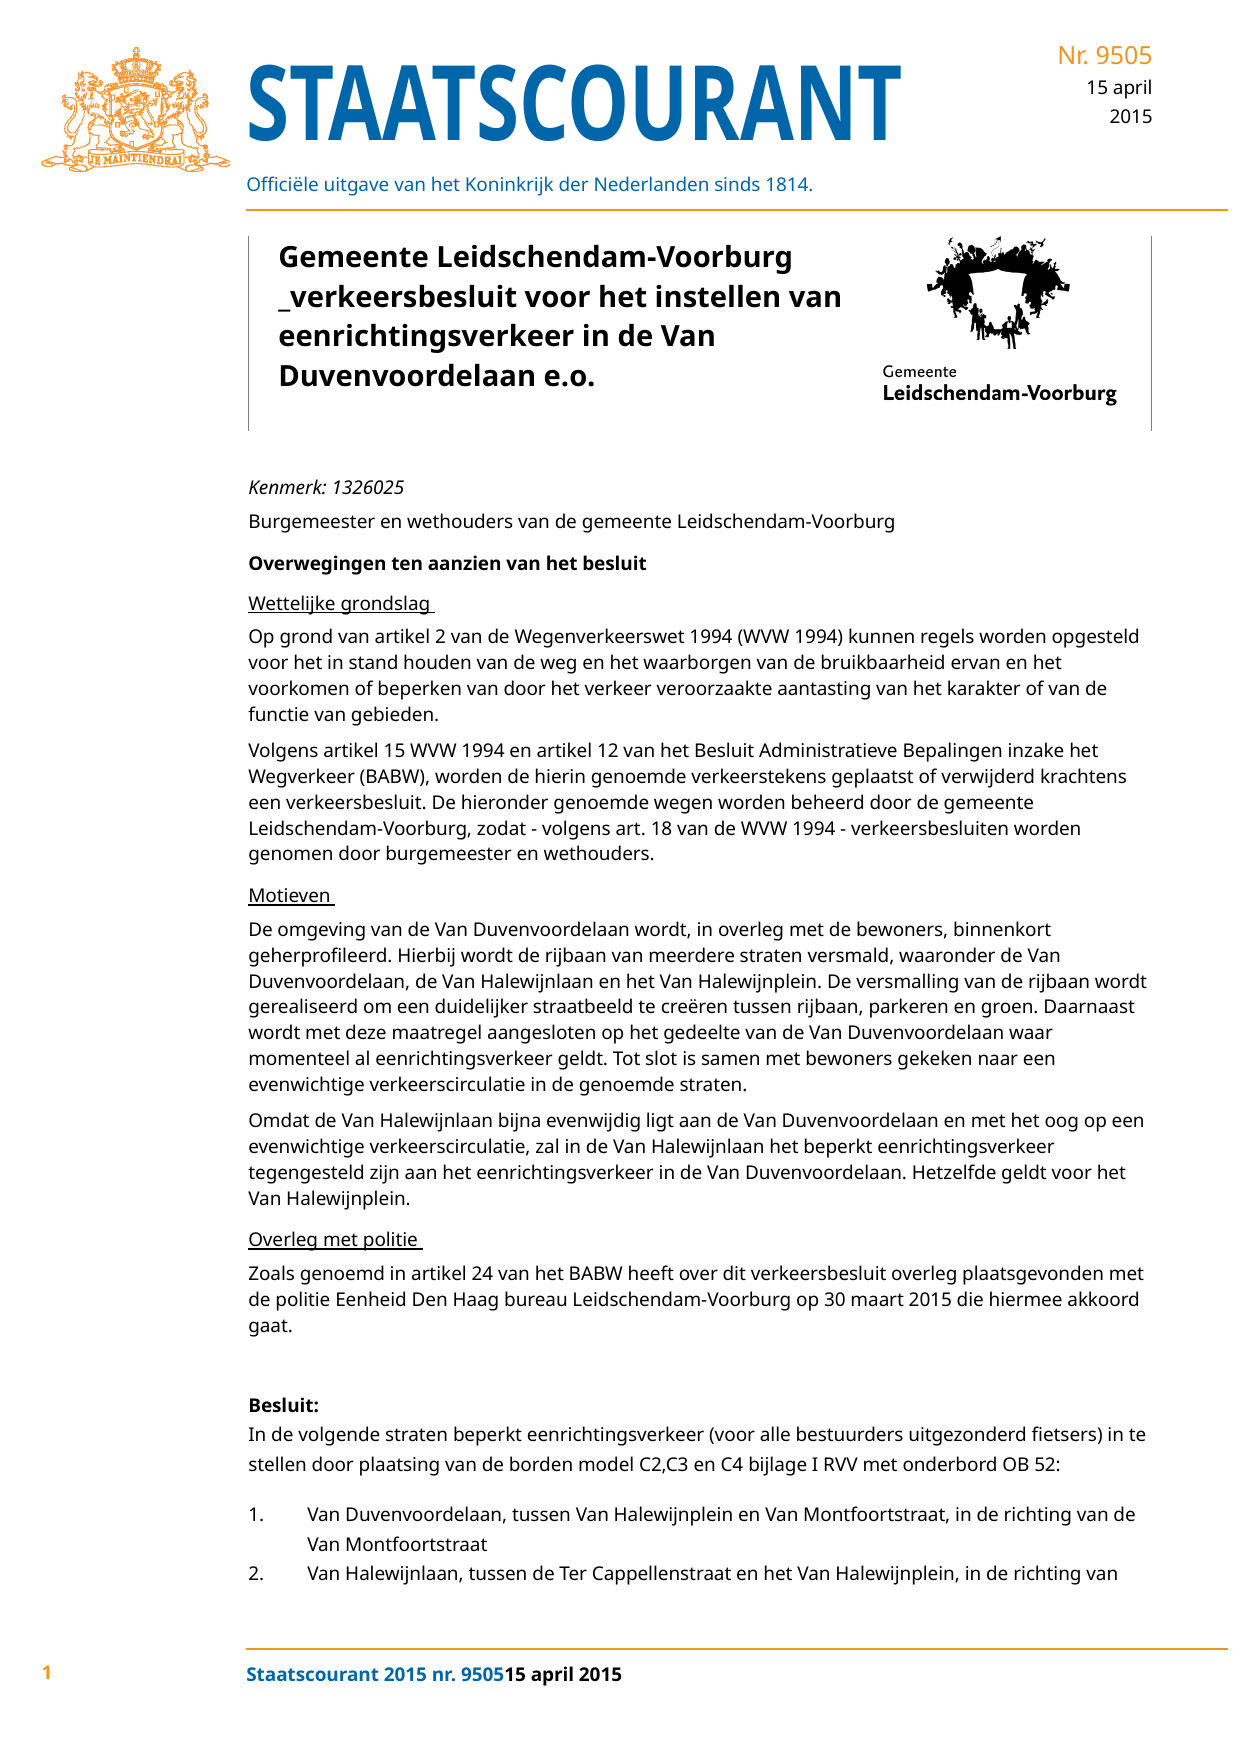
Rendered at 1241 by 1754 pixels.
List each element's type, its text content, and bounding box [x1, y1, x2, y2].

text Kenmerk: 1326025 [248, 474, 1152, 500]
picture [882, 236, 1119, 406]
list Van Duvenvoordelaan, tussen Van Halewijnplein en Van Montfoortstraat, in de richting van de Van Montfoortstraat [248, 1501, 1152, 1557]
text Overleg met politie [248, 1227, 1152, 1252]
text Op grond van artikel 2 van de Wegenverkeerswet 1994 (WVW 1994) kunnen regels worden opgesteld voor het in stand houden van de weg en het waarborgen van de bruikbaarheid ervan en het voorkomen of beperken van door het verkeer veroorzaakte aantasting van het karakter of van de functie van gebieden. [248, 624, 1152, 727]
text Burgemeester en wethouders van de gemeente Leidschendam-Voorburg [248, 508, 1152, 534]
text Motieven [248, 882, 1152, 908]
text Wettelijke grondslag [248, 590, 1152, 615]
text Zoals genoemd in artikel 24 van het BABW heeft over dit verkeersbesluit overleg plaatsgevonden met de politie Eenheid Den Haag bureau Leidschendam-Voorburg op 30 maart 2015 die hiermee akkoord gaat. [248, 1261, 1152, 1338]
table_header [850, 236, 1151, 431]
text Overwegingen ten aanzien van het besluit [248, 550, 1152, 576]
text In de volgende straten beperkt eenrichtingsverkeer (voor alle bestuurders uitgezonderd fietsers) in te stellen door plaatsing van de borden model C2,C3 en C4 bijlage I RVV met onderbord OB 52: [248, 1421, 1152, 1477]
text Volgens artikel 15 WVW 1994 en artikel 12 van het Besluit Administratieve Bepalingen inzake het Wegverkeer (BABW), worden de hierin genoemde verkeerstekens geplaatst of verwijderd krachtens een verkeersbesluit. De hieronder genoemde wegen worden beheerd door de gemeente Leidschendam-Voorburg, zodat - volgens art. 18 van de WVW 1994 - verkeersbesluiten worden genomen door burgemeester en wethouders. [248, 738, 1152, 866]
text De omgeving van de Van Duvenvoordelaan wordt, in overleg met de bewoners, binnenkort geherprofileerd. Hierbij wordt de rijbaan van meerdere straten versmald, waaronder de Van Duvenvoordelaan, de Van Halewijnlaan en het Van Halewijnplein. De versmalling van de rijbaan wordt gerealiseerd om een duidelijker straatbeeld te creëren tussen rijbaan, parkeren en groen. Daarnaast wordt met deze maatregel aangesloten op het gedeelte van de Van Duvenvoordelaan waar momenteel al eenrichtingsverkeer geldt. Tot slot is samen met bewoners gekeken naar een evenwichtige verkeerscirculatie in de genoemde straten. [248, 916, 1152, 1097]
picture [41, 47, 231, 172]
text Besluit: [248, 1392, 1152, 1418]
text Omdat de Van Halewijnlaan bijna evenwijdig ligt aan de Van Duvenvoordelaan en met het oog op een evenwichtige verkeerscirculatie, zal in de Van Halewijnlaan het beperkt eenrichtingsverkeer tegengesteld zijn aan het eenrichtingsverkeer in de Van Duvenvoordelaan. Hetzelfde geldt voor het Van Halewijnplein. [248, 1107, 1152, 1210]
table_header Gemeente Leidschendam-Voorburg _verkeersbesluit voor het instellen van eenrichtingsverkeer in de Van Duvenvoordelaan e.o. [249, 236, 850, 431]
list Van Halewijnlaan, tussen de Ter Cappellenstraat en het Van Halewijnplein, in de richting van [248, 1561, 1152, 1586]
